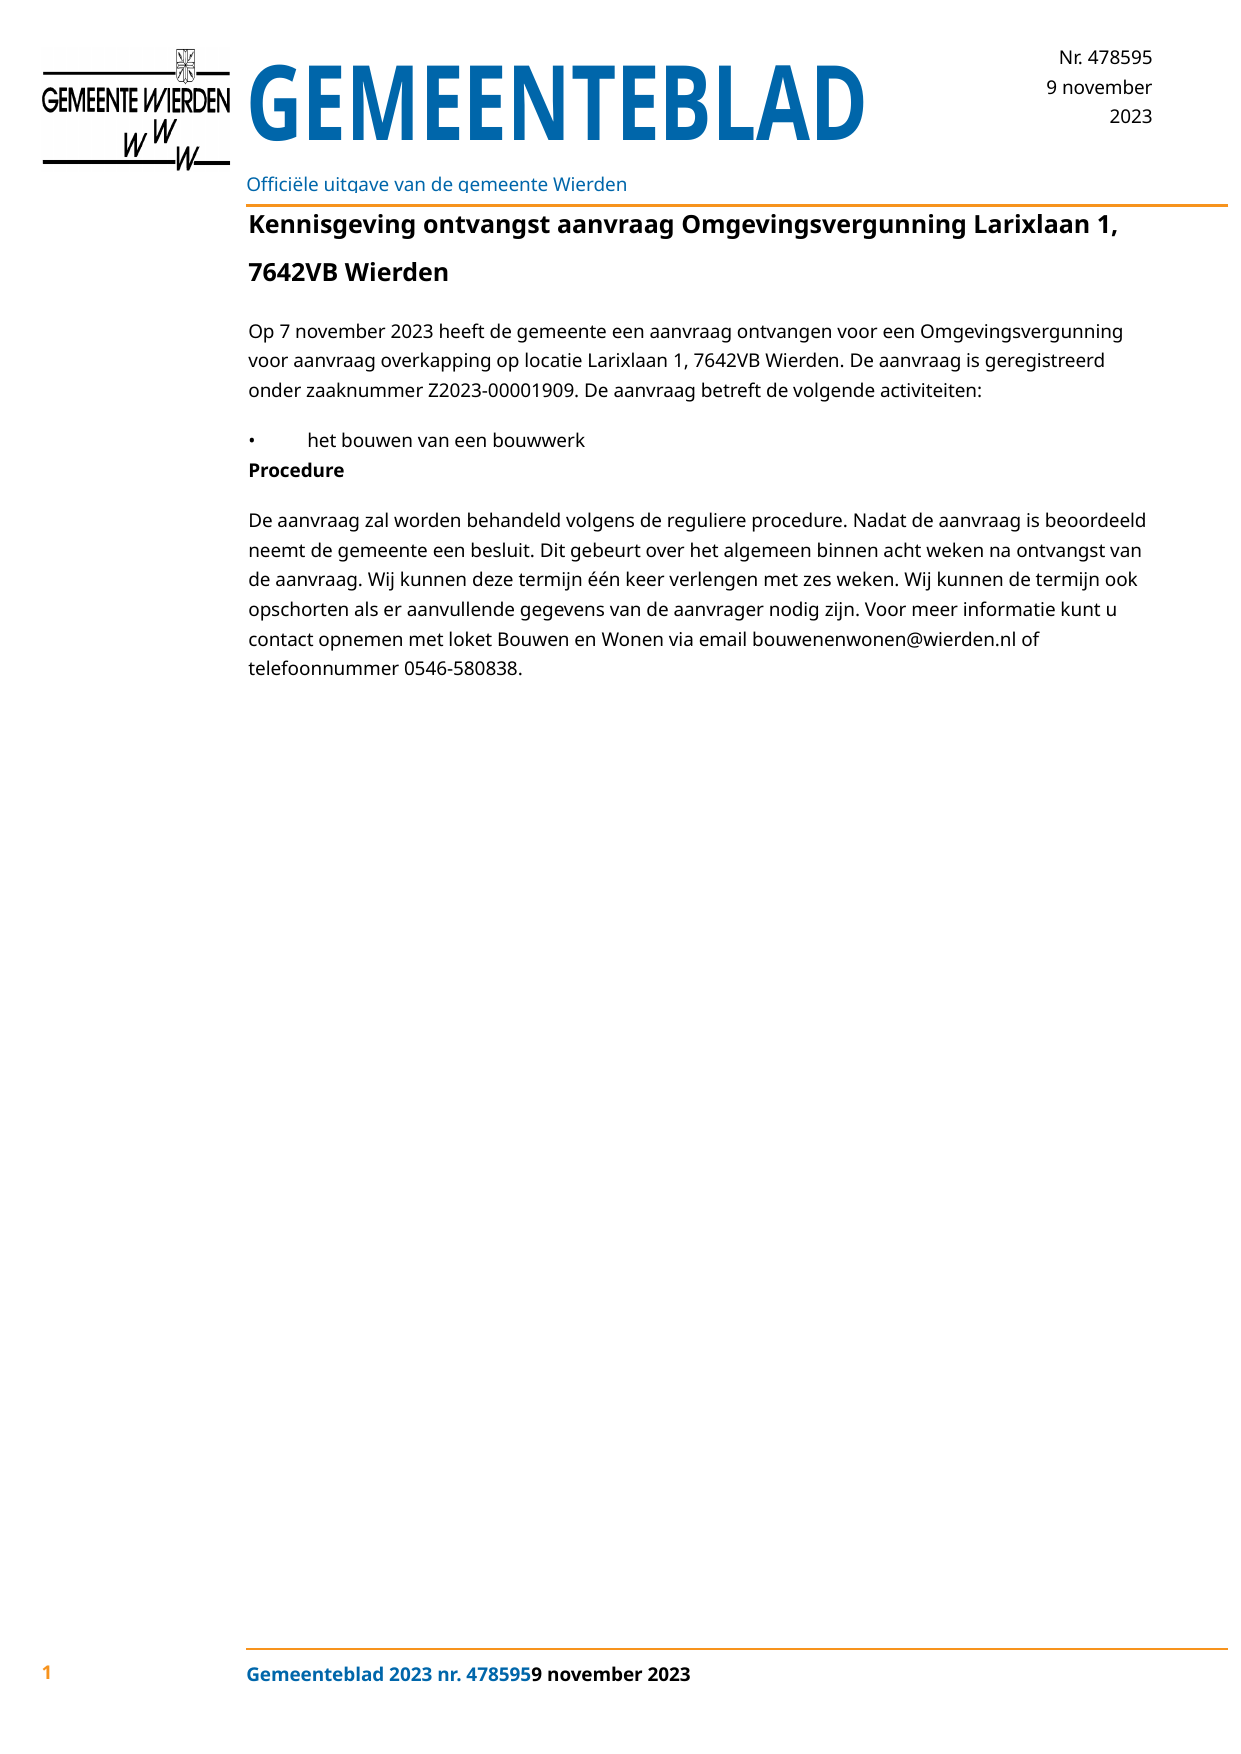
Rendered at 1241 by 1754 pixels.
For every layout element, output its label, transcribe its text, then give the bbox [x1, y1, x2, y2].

picture [41, 47, 231, 172]
text Kennisgeving ontvangst aanvraag Omgevingsvergunning Larixlaan 1, 7642VB Wierden [248, 207, 1152, 288]
list het bouwen van een bouwwerk [248, 427, 1152, 453]
text Op 7 november 2023 heeft de gemeente een aanvraag ontvangen voor een Omgevingsvergunning voor aanvraag overkapping op locatie Larixlaan 1, 7642VB Wierden. De aanvraag is geregistreerd onder zaaknummer Z2023-00001909. De aanvraag betreft de volgende activiteiten: [248, 318, 1152, 403]
text Procedure [248, 457, 1152, 483]
text De aanvraag zal worden behandeld volgens de reguliere procedure. Nadat de aanvraag is beoordeeld neemt de gemeente een besluit. Dit gebeurt over het algemeen binnen acht weken na ontvangst van de aanvraag. Wij kunnen deze termijn één keer verlengen met zes weken. Wij kunnen de termijn ook opschorten als er aanvullende gegevens van de aanvrager nodig zijn. Voor meer informatie kunt u contact opnemen met loket Bouwen en Wonen via email bouwenenwonen@wierden.nl of telefoonnummer 0546-580838. [248, 507, 1152, 681]
